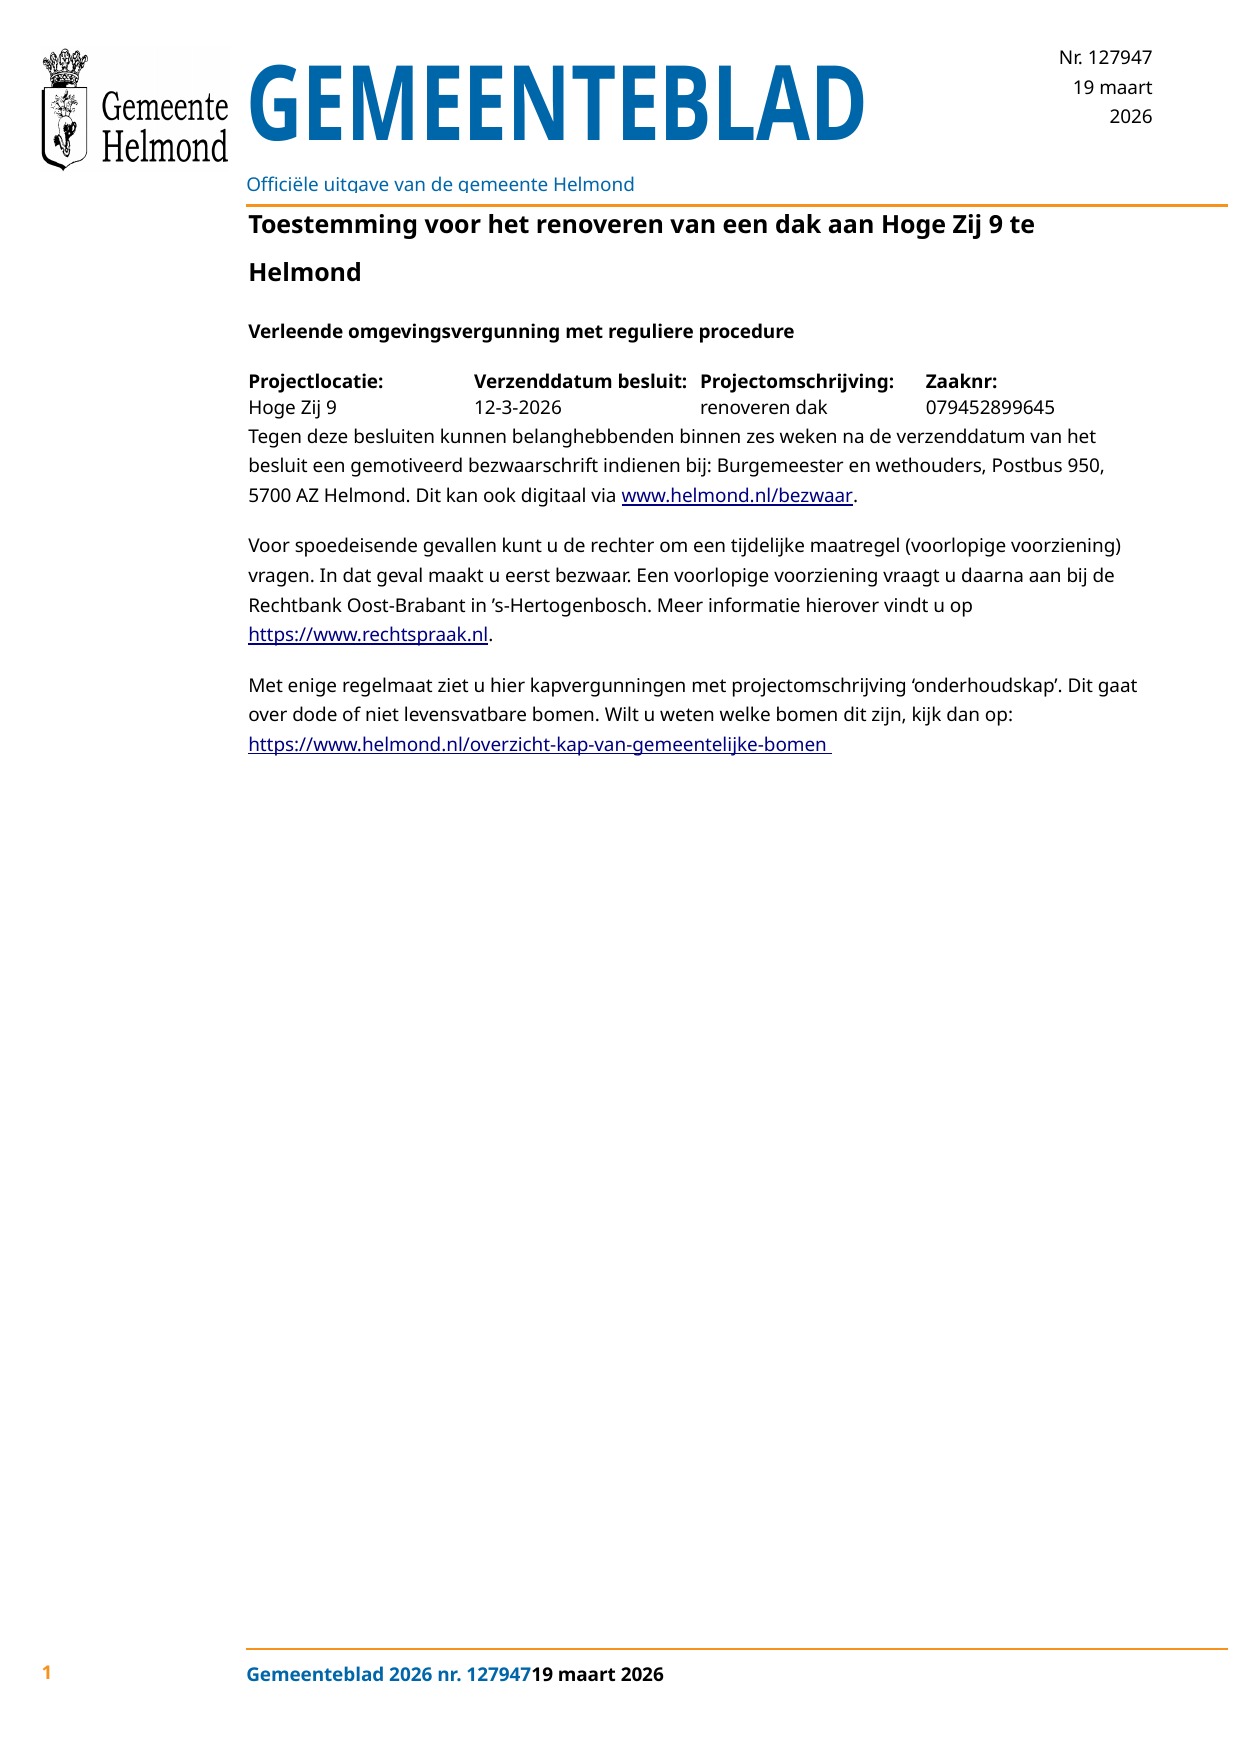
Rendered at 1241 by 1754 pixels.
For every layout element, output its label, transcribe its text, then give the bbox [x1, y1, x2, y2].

picture [41, 47, 231, 172]
text Voor spoedeisende gevallen kunt u de rechter om een tijdelijke maatregel (voorlopige voorziening) vragen. In dat geval maakt u eerst bezwaar. Een voorlopige voorziening vraagt u daarna aan bij de Rechtbank Oost-Brabant in ’s-Hertogenbosch. Meer informatie hierover vindt u op https://www.rechtspraak.nl. [248, 533, 1152, 647]
text Tegen deze besluiten kunnen belanghebbenden binnen zes weken na de verzenddatum van het besluit een gemotiveerd bezwaarschrift indienen bij: Burgemeester en wethouders, Postbus 950, 5700 AZ Helmond. Dit kan ook digitaal via www.helmond.nl/bezwaar. [248, 423, 1152, 508]
text Toestemming voor het renoveren van een dak aan Hoge Zij 9 te Helmond [248, 207, 1152, 288]
table_header Verzenddatum besluit: [474, 369, 700, 394]
table_header Projectlocatie: [248, 369, 474, 394]
table_header Projectomschrijving: [700, 369, 926, 394]
table_cell 12-3-2026 [474, 394, 700, 420]
text Verleende omgevingsvergunning met reguliere procedure [248, 318, 1152, 344]
table_cell renoveren dak [700, 394, 926, 420]
table_header Zaaknr: [926, 369, 1152, 394]
table_cell 079452899645 [926, 394, 1152, 420]
table_cell Hoge Zij 9 [248, 394, 474, 420]
text Met enige regelmaat ziet u hier kapvergunningen met projectomschrijving ‘onderhoudskap’. Dit gaat over dode of niet levensvatbare bomen. Wilt u weten welke bomen dit zijn, kijk dan op: https://www.helmond.nl/overzicht-kap-van-gemeentelijke-bomen [248, 672, 1152, 757]
